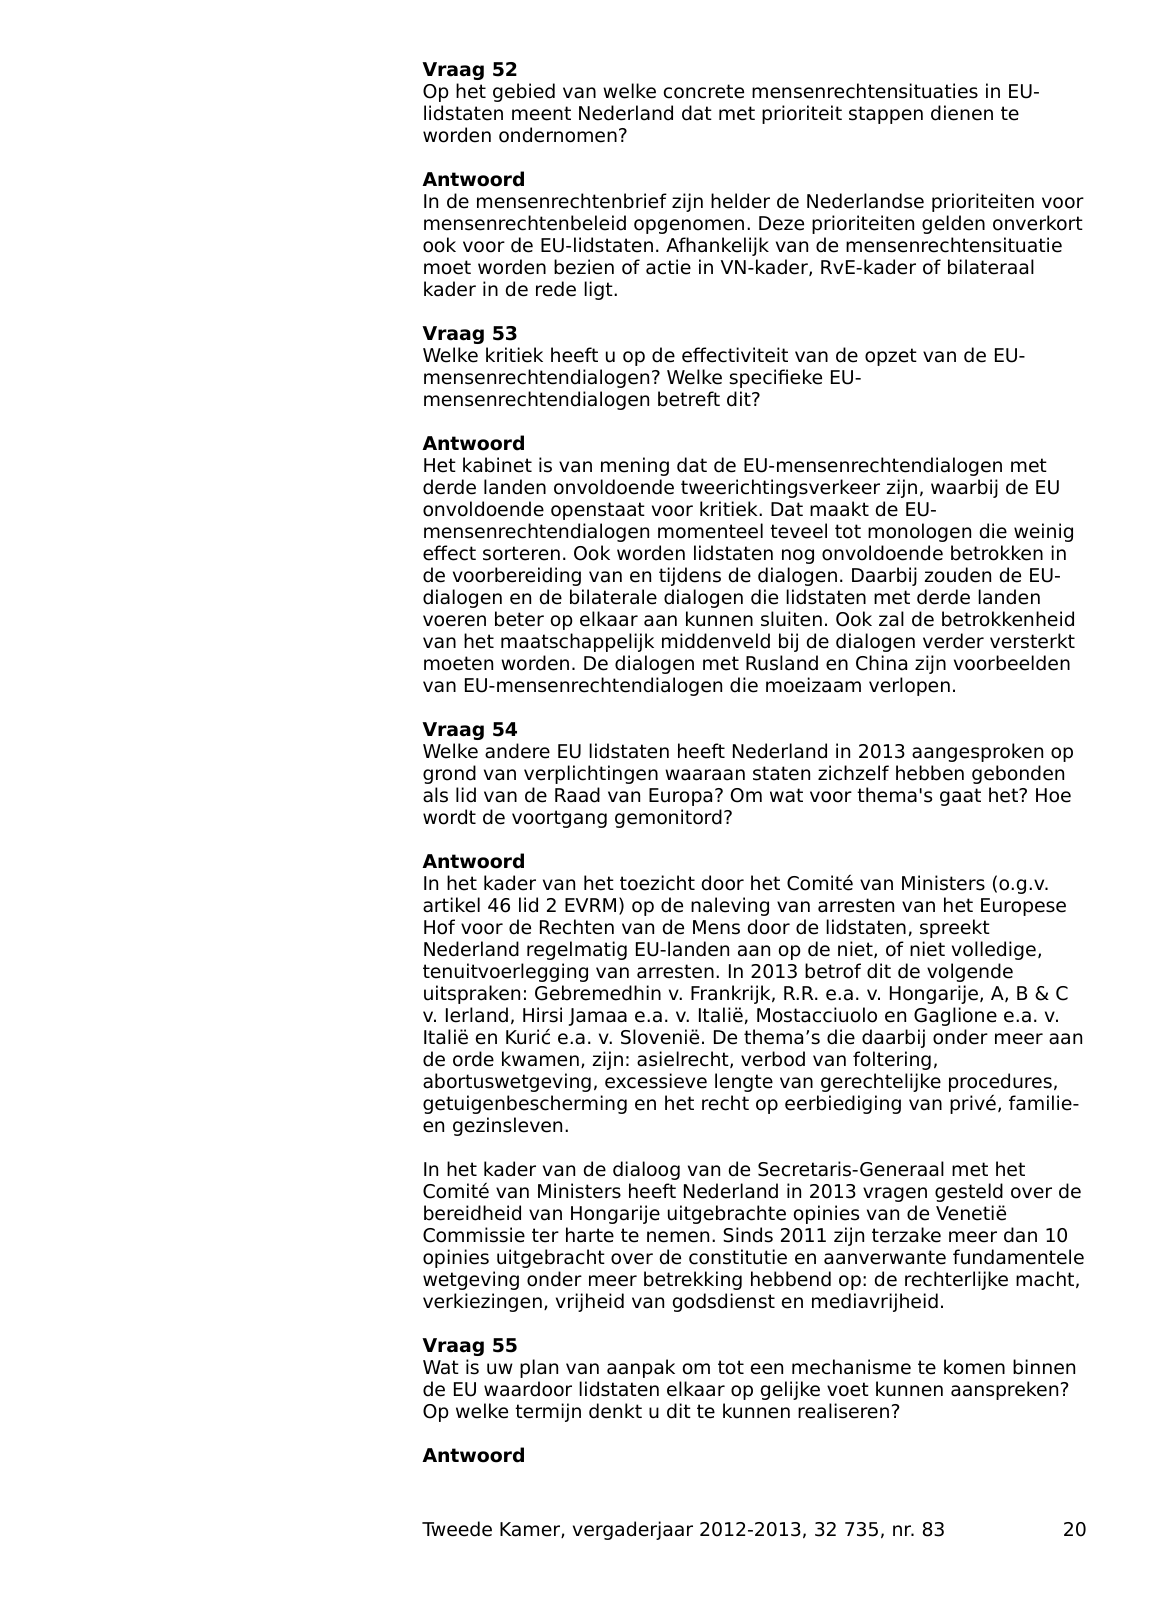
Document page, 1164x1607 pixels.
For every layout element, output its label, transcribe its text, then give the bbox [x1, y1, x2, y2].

text Antwoord [422, 1445, 1087, 1467]
text Vraag 55 [422, 1335, 1087, 1357]
text In het kader van het toezicht door het Comité van Ministers (o.g.v. artikel 46 lid 2 EVRM) op de naleving van arresten van het Europese Hof voor de Rechten van de Mens door de lidstaten, spreekt Nederland regelmatig EU-landen aan op de niet, of niet volledige, tenuitvoerlegging van arresten. In 2013 betrof dit de volgende uitspraken: Gebremedhin v. Frankrijk, R.R. e.a. v. Hongarije, A, B & C v. Ierland, Hirsi Jamaa e.a. v. Italië, Mostacciuolo en Gaglione e.a. v. Italië en Kurić e.a. v. Slovenië. De thema’s die daarbij onder meer aan de orde kwamen, zijn: asielrecht, verbod van foltering, abortuswetgeving, excessieve lengte van gerechtelijke procedures, getuigenbescherming en het recht op eerbiediging van privé, familie- en gezinsleven. [422, 873, 1087, 1137]
text Antwoord [422, 169, 1087, 191]
text In de mensenrechtenbrief zijn helder de Nederlandse prioriteiten voor mensenrechtenbeleid opgenomen. Deze prioriteiten gelden onverkort ook voor de EU-lidstaten. Afhankelijk van de mensenrechtensituatie moet worden bezien of actie in VN-kader, RvE-kader of bilateraal kader in de rede ligt. [422, 191, 1087, 301]
text Het kabinet is van mening dat de EU-mensenrechtendialogen met derde landen onvoldoende tweerichtingsverkeer zijn, waarbij de EU onvoldoende openstaat voor kritiek. Dat maakt de EU-mensenrechtendialogen momenteel teveel tot monologen die weinig effect sorteren. Ook worden lidstaten nog onvoldoende betrokken in de voorbereiding van en tijdens de dialogen. Daarbij zouden de EU-dialogen en de bilaterale dialogen die lidstaten met derde landen voeren beter op elkaar aan kunnen sluiten. Ook zal de betrokkenheid van het maatschappelijk middenveld bij de dialogen verder versterkt moeten worden. De dialogen met Rusland en China zijn voorbeelden van EU-mensenrechtendialogen die moeizaam verlopen. [422, 455, 1087, 697]
text Op het gebied van welke concrete mensenrechtensituaties in EU-lidstaten meent Nederland dat met prioriteit stappen dienen te worden ondernomen? [422, 81, 1087, 147]
text Wat is uw plan van aanpak om tot een mechanisme te komen binnen de EU waardoor lidstaten elkaar op gelijke voet kunnen aanspreken? Op welke termijn denkt u dit te kunnen realiseren? [422, 1357, 1087, 1423]
text Vraag 54 [422, 719, 1087, 741]
text Antwoord [422, 433, 1087, 455]
text Antwoord [422, 851, 1087, 873]
text In het kader van de dialoog van de Secretaris-Generaal met het Comité van Ministers heeft Nederland in 2013 vragen gesteld over de bereidheid van Hongarije uitgebrachte opinies van de Venetië Commissie ter harte te nemen. Sinds 2011 zijn terzake meer dan 10 opinies uitgebracht over de constitutie en aanverwante fundamentele wetgeving onder meer betrekking hebbend op: de rechterlijke macht, verkiezingen, vrijheid van godsdienst en mediavrijheid. [422, 1159, 1087, 1313]
text Vraag 53 [422, 323, 1087, 345]
text Welke andere EU lidstaten heeft Nederland in 2013 aangesproken op grond van verplichtingen waaraan staten zichzelf hebben gebonden als lid van de Raad van Europa? Om wat voor thema's gaat het? Hoe wordt de voortgang gemonitord? [422, 741, 1087, 829]
text Welke kritiek heeft u op de effectiviteit van de opzet van de EU-mensenrechtendialogen? Welke specifieke EU-mensenrechtendialogen betreft dit? [422, 345, 1087, 411]
text Vraag 52 [422, 59, 1087, 81]
